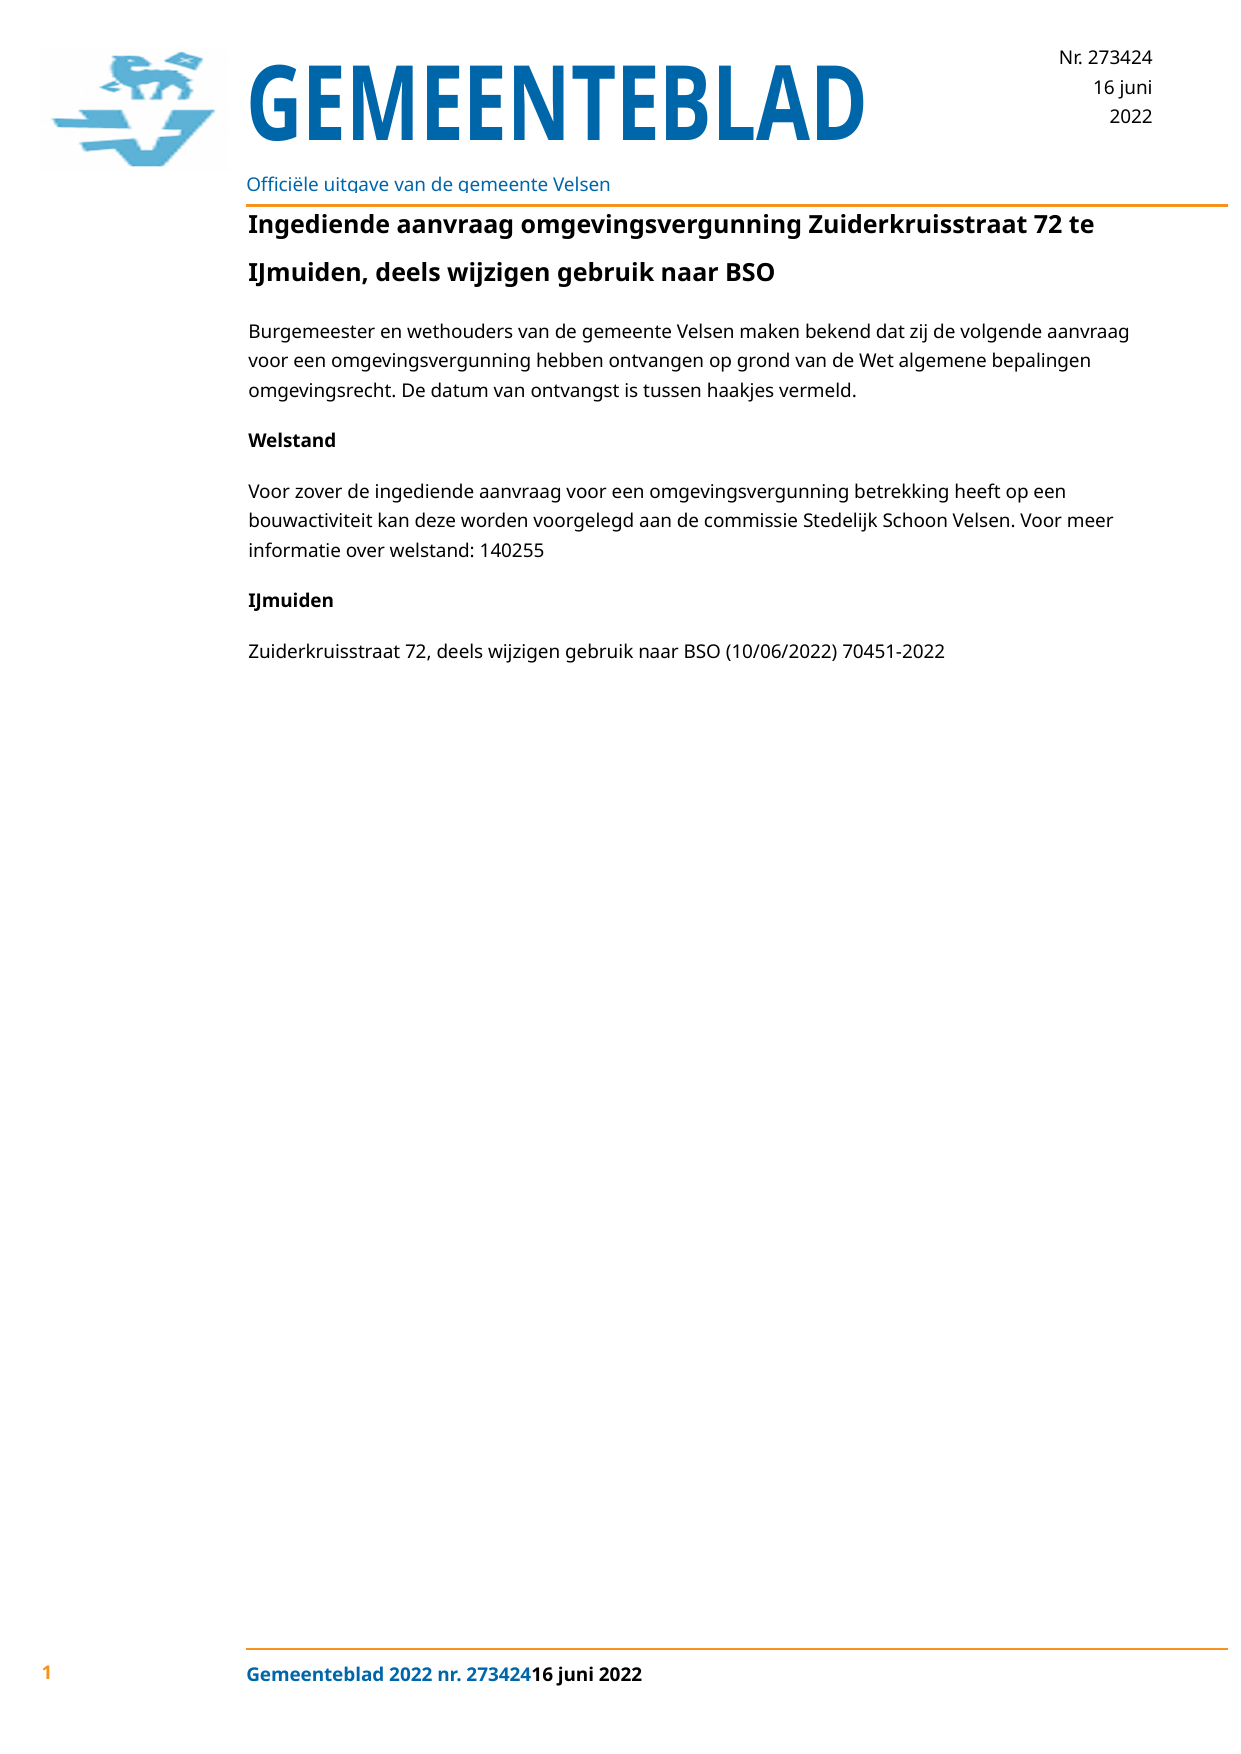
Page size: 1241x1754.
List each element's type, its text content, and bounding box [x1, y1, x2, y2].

text Voor zover de ingediende aanvraag voor een omgevingsvergunning betrekking heeft op een bouwactiviteit kan deze worden voorgelegd aan de commissie Stedelijk Schoon Velsen. Voor meer informatie over welstand: 140255 [248, 478, 1152, 563]
text Zuiderkruisstraat 72, deels wijzigen gebruik naar BSO (10/06/2022) 70451-2022 [248, 638, 1152, 664]
text IJmuiden [248, 587, 1152, 613]
text Ingediende aanvraag omgevingsvergunning Zuiderkruisstraat 72 te IJmuiden, deels wijzigen gebruik naar BSO [248, 207, 1152, 288]
text Welstand [248, 427, 1152, 453]
picture [41, 47, 231, 172]
text Burgemeester en wethouders van de gemeente Velsen maken bekend dat zij de volgende aanvraag voor een omgevingsvergunning hebben ontvangen op grond van de Wet algemene bepalingen omgevingsrecht. De datum van ontvangst is tussen haakjes vermeld. [248, 318, 1152, 403]
